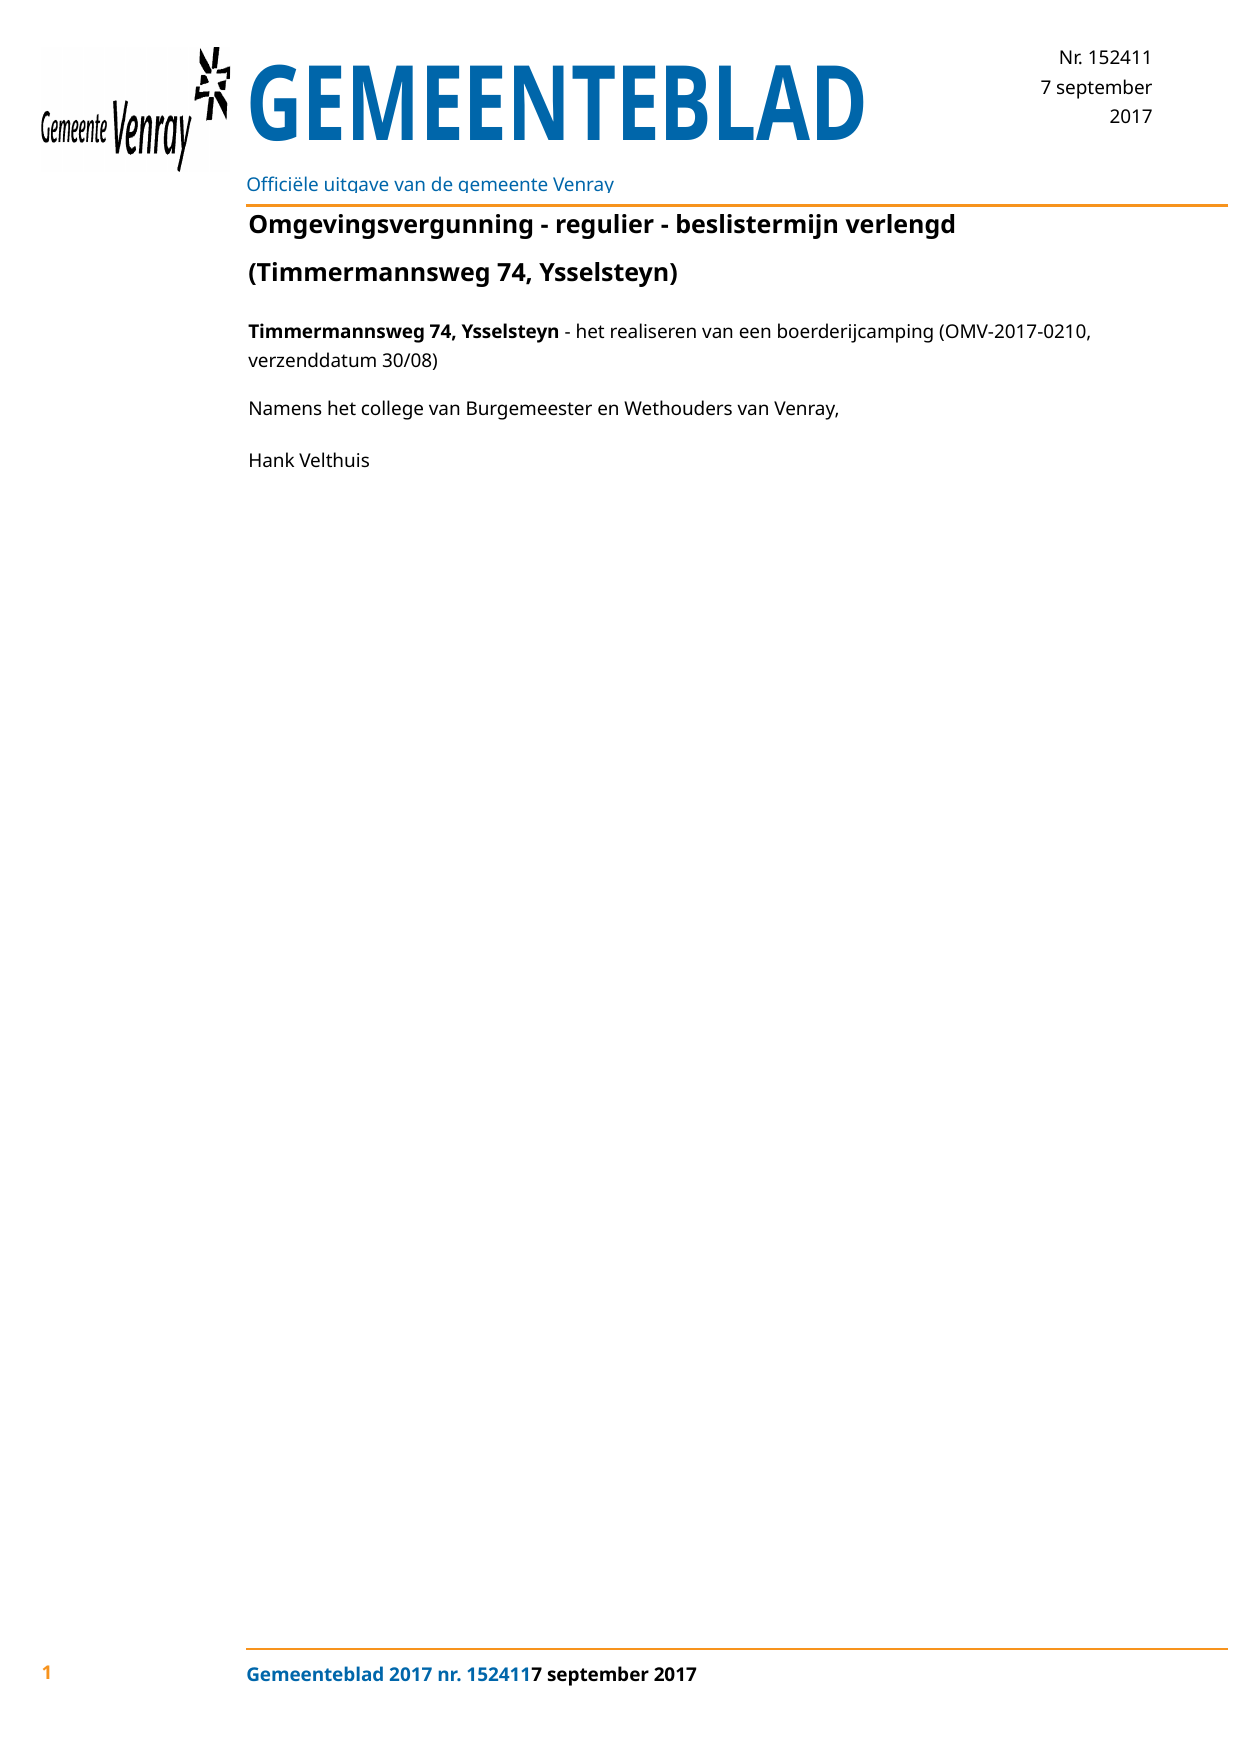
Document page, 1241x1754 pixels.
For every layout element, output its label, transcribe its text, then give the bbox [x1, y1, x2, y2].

text Namens het college van Burgemeester en Wethouders van Venray, [248, 395, 1152, 421]
text Timmermannsweg 74, Ysselsteyn - het realiseren van een boerderijcamping (OMV-2017-0210, verzenddatum 30/08) [248, 318, 1152, 373]
text Hank Velthuis [248, 447, 1152, 472]
picture [41, 47, 231, 172]
text Omgevingsvergunning - regulier - beslistermijn verlengd (Timmermannsweg 74, Ysselsteyn) [248, 207, 1152, 288]
